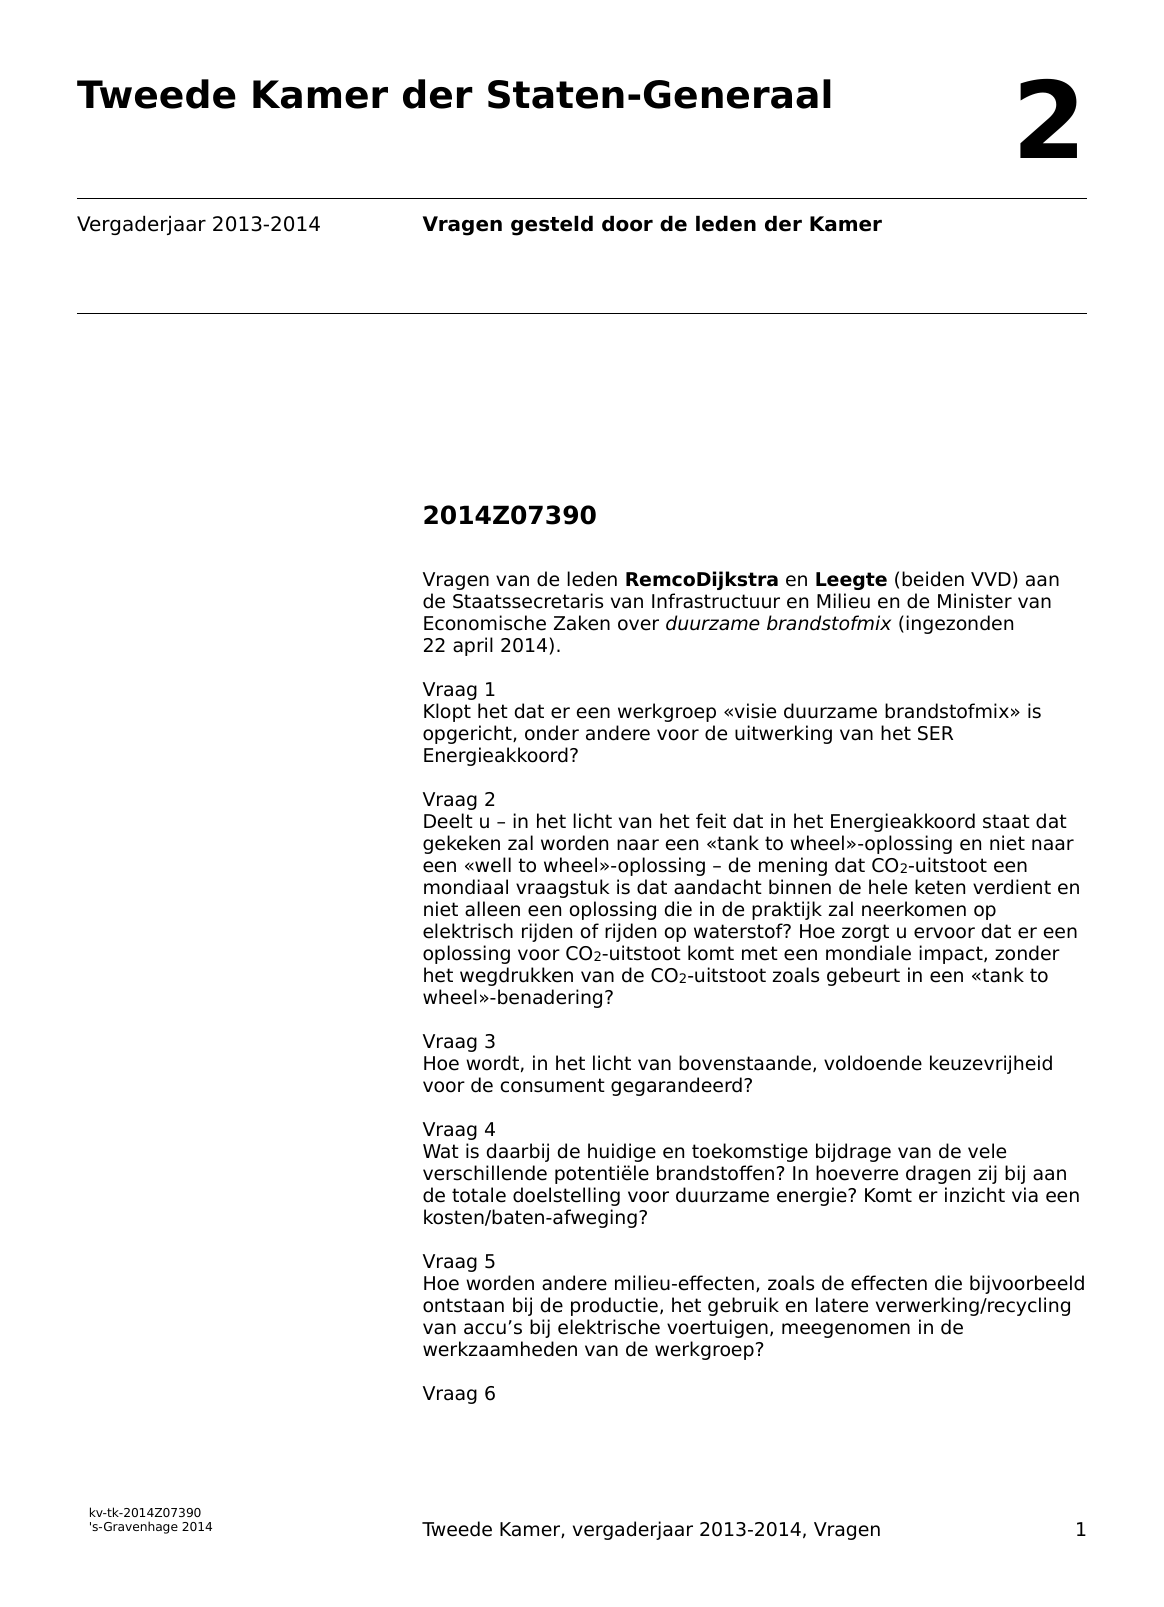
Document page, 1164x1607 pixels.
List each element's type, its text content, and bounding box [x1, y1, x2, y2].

text Hoe worden andere milieu-effecten, zoals de effecten die bijvoorbeeld ontstaan bij de productie, het gebruik en latere verwerking/recycling van accu’s bij elektrische voertuigen, meegenomen in de werkzaamheden van de werkgroep? [422, 1273, 1087, 1361]
text Vraag 6 [422, 1383, 1087, 1405]
text Vraag 4 [422, 1119, 1087, 1141]
text kv-tk-2014Z07390 [88, 1506, 323, 1520]
text Vraag 2 [422, 789, 1087, 811]
table_header 2 [886, 59, 1087, 198]
text 's-Gravenhage 2014 [88, 1520, 323, 1534]
text Deelt u – in het licht van het feit dat in het Energieakkoord staat dat gekeken zal worden naar een «tank to wheel»-oplossing en niet naar een «well to wheel»-oplossing – de mening dat CO2-uitstoot een mondiaal vraagstuk is dat aandacht binnen de hele keten verdient en niet alleen een oplossing die in de praktijk zal neerkomen op elektrisch rijden of rijden op waterstof? Hoe zorgt u ervoor dat er een oplossing voor CO2-uitstoot komt met een mondiale impact, zonder het wegdrukken van de CO2-uitstoot zoals gebeurt in een «tank to wheel»-benadering? [422, 811, 1087, 1009]
text 2014Z07390 [422, 501, 1087, 531]
text Vraag 5 [422, 1251, 1087, 1273]
text Klopt het dat er een werkgroep «visie duurzame brandstofmix» is opgericht, onder andere voor de uitwerking van het SER Energieakkoord? [422, 701, 1087, 767]
text Vraag 1 [422, 679, 1087, 701]
table_header Tweede Kamer der Staten-Generaal [77, 59, 886, 198]
table_cell Vragen gesteld door de leden der Kamer [422, 199, 1087, 313]
text Vragen van de leden RemcoDijkstra en Leegte (beiden VVD) aan de Staatssecretaris van Infrastructuur en Milieu en de Minister van Economische Zaken over duurzame brandstofmix (ingezonden 22 april 2014). [422, 569, 1087, 657]
text Vraag 3 [422, 1031, 1087, 1053]
table_cell Vergaderjaar 2013-2014 [77, 199, 422, 313]
text Hoe wordt, in het licht van bovenstaande, voldoende keuzevrijheid voor de consument gegarandeerd? [422, 1053, 1087, 1097]
text Wat is daarbij de huidige en toekomstige bijdrage van de vele verschillende potentiële brandstoffen? In hoeverre dragen zij bij aan de totale doelstelling voor duurzame energie? Komt er inzicht via een kosten/baten-afweging? [422, 1141, 1087, 1229]
